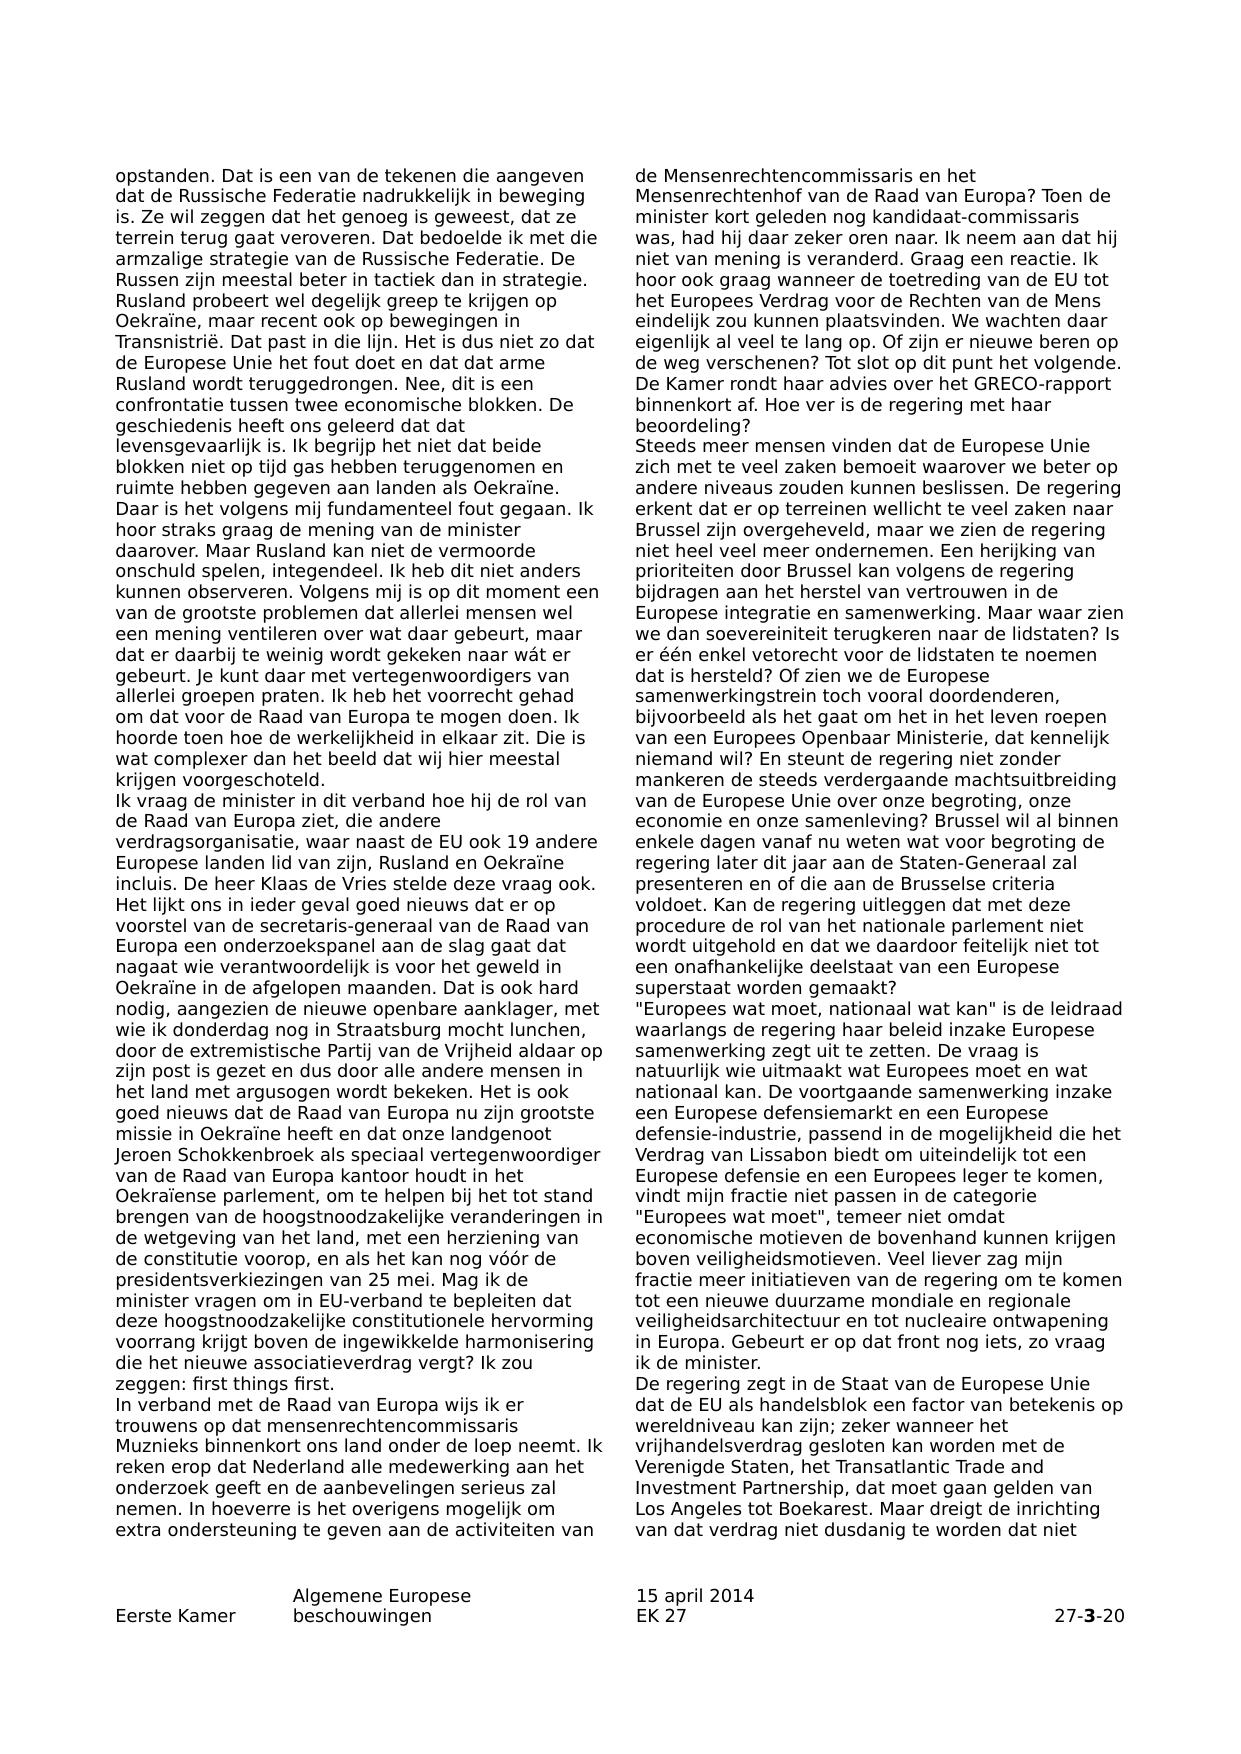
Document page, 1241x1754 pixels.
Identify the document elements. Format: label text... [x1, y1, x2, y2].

text "Europees wat moet, nationaal wat kan" is de leidraad waarlangs de regering haar beleid inzake Europese samenwerking zegt uit te zetten. De vraag is natuurlijk wie uitmaakt wat Europees moet en wat nationaal kan. De voortgaande samenwerking inzake een Europese defensiemarkt en een Europese defensie-industrie, passend in de mogelijkheid die het Verdrag van Lissabon biedt om uiteindelijk tot een Europese defensie en een Europees leger te komen, vindt mijn fractie niet passen in de categorie "Europees wat moet", temeer niet omdat economische motieven de bovenhand kunnen krijgen boven veiligheidsmotieven. Veel liever zag mijn fractie meer initiatieven van de regering om te komen tot een nieuwe duurzame mondiale en regionale veiligheidsarchitectuur en tot nucleaire ontwapening in Europa. Gebeurt er op dat front nog iets, zo vraag ik de minister. [635, 999, 1125, 1374]
text In verband met de Raad van Europa wijs ik er trouwens op dat mensenrechtencommissaris Muznieks binnenkort ons land onder de loep neemt. Ik reken erop dat Nederland alle medewerking aan het onderzoek geeft en de aanbevelingen serieus zal nemen. In hoeverre is het overigens mogelijk om extra ondersteuning te geven aan de activiteiten van [115, 1394, 605, 1540]
text Ik vraag de minister in dit verband hoe hij de rol van de Raad van Europa ziet, die andere verdragsorganisatie, waar naast de EU ook 19 andere Europese landen lid van zijn, Rusland en Oekraïne incluis. De heer Klaas de Vries stelde deze vraag ook. Het lijkt ons in ieder geval goed nieuws dat er op voorstel van de secretaris-generaal van de Raad van Europa een onderzoekspanel aan de slag gaat dat nagaat wie verantwoordelijk is voor het geweld in Oekraïne in de afgelopen maanden. Dat is ook hard nodig, aangezien de nieuwe openbare aanklager, met wie ik donderdag nog in Straatsburg mocht lunchen, door de extremistische Partij van de Vrijheid aldaar op zijn post is gezet en dus door alle andere mensen in het land met argusogen wordt bekeken. Het is ook goed nieuws dat de Raad van Europa nu zijn grootste missie in Oekraïne heeft en dat onze landgenoot Jeroen Schokkenbroek als speciaal vertegenwoordiger van de Raad van Europa kantoor houdt in het Oekraïense parlement, om te helpen bij het tot stand brengen van de hoogstnoodzakelijke veranderingen in de wetgeving van het land, met een herziening van de constitutie voorop, en als het kan nog vóór de presidentsverkiezingen van 25 mei. Mag ik de minister vragen om in EU-verband te bepleiten dat deze hoogstnoodzakelijke constitutionele hervorming voorrang krijgt boven de ingewikkelde harmonisering die het nieuwe associatieverdrag vergt? Ik zou zeggen: first things first. [115, 790, 605, 1394]
text Steeds meer mensen vinden dat de Europese Unie zich met te veel zaken bemoeit waarover we beter op andere niveaus zouden kunnen beslissen. De regering erkent dat er op terreinen wellicht te veel zaken naar Brussel zijn overgeheveld, maar we zien de regering niet heel veel meer ondernemen. Een herijking van prioriteiten door Brussel kan volgens de regering bijdragen aan het herstel van vertrouwen in de Europese integratie en samenwerking. Maar waar zien we dan soevereiniteit terugkeren naar de lidstaten? Is er één enkel vetorecht voor de lidstaten te noemen dat is hersteld? Of zien we de Europese samenwerkingstrein toch vooral doordenderen, bijvoorbeeld als het gaat om het in het leven roepen van een Europees Openbaar Ministerie, dat kennelijk niemand wil? En steunt de regering niet zonder mankeren de steeds verdergaande machtsuitbreiding van de Europese Unie over onze begroting, onze economie en onze samenleving? Brussel wil al binnen enkele dagen vanaf nu weten wat voor begroting de regering later dit jaar aan de Staten-Generaal zal presenteren en of die aan de Brusselse criteria voldoet. Kan de regering uitleggen dat met deze procedure de rol van het nationale parlement niet wordt uitgehold en dat we daardoor feitelijk niet tot een onafhankelijke deelstaat van een Europese superstaat worden gemaakt? [635, 436, 1125, 999]
text de Mensenrechtencommissaris en het Mensenrechtenhof van de Raad van Europa? Toen de minister kort geleden nog kandidaat-commissaris was, had hij daar zeker oren naar. Ik neem aan dat hij niet van mening is veranderd. Graag een reactie. Ik hoor ook graag wanneer de toetreding van de EU tot het Europees Verdrag voor de Rechten van de Mens eindelijk zou kunnen plaatsvinden. We wachten daar eigenlijk al veel te lang op. Of zijn er nieuwe beren op de weg verschenen? Tot slot op dit punt het volgende. De Kamer rondt haar advies over het GRECO-rapport binnenkort af. Hoe ver is de regering met haar beoordeling? [635, 165, 1125, 436]
text De regering zegt in de Staat van de Europese Unie dat de EU als handelsblok een factor van betekenis op wereldniveau kan zijn; zeker wanneer het vrijhandelsverdrag gesloten kan worden met de Verenigde Staten, het Transatlantic Trade and Investment Partnership, dat moet gaan gelden van Los Angeles tot Boekarest. Maar dreigt de inrichting van dat verdrag niet dusdanig te worden dat niet [635, 1374, 1125, 1540]
text opstanden. Dat is een van de tekenen die aangeven dat de Russische Federatie nadrukkelijk in beweging is. Ze wil zeggen dat het genoeg is geweest, dat ze terrein terug gaat veroveren. Dat bedoelde ik met die armzalige strategie van de Russische Federatie. De Russen zijn meestal beter in tactiek dan in strategie. Rusland probeert wel degelijk greep te krijgen op Oekraïne, maar recent ook op bewegingen in Transnistrië. Dat past in die lijn. Het is dus niet zo dat de Europese Unie het fout doet en dat dat arme Rusland wordt teruggedrongen. Nee, dit is een confrontatie tussen twee economische blokken. De geschiedenis heeft ons geleerd dat dat levensgevaarlijk is. Ik begrijp het niet dat beide blokken niet op tijd gas hebben teruggenomen en ruimte hebben gegeven aan landen als Oekraïne. Daar is het volgens mij fundamenteel fout gegaan. Ik hoor straks graag de mening van de minister daarover. Maar Rusland kan niet de vermoorde onschuld spelen, integendeel. Ik heb dit niet anders kunnen observeren. Volgens mij is op dit moment een van de grootste problemen dat allerlei mensen wel een mening ventileren over wat daar gebeurt, maar dat er daarbij te weinig wordt gekeken naar wát er gebeurt. Je kunt daar met vertegenwoordigers van allerlei groepen praten. Ik heb het voorrecht gehad om dat voor de Raad van Europa te mogen doen. Ik hoorde toen hoe de werkelijkheid in elkaar zit. Die is wat complexer dan het beeld dat wij hier meestal krijgen voorgeschoteld. [115, 165, 605, 790]
